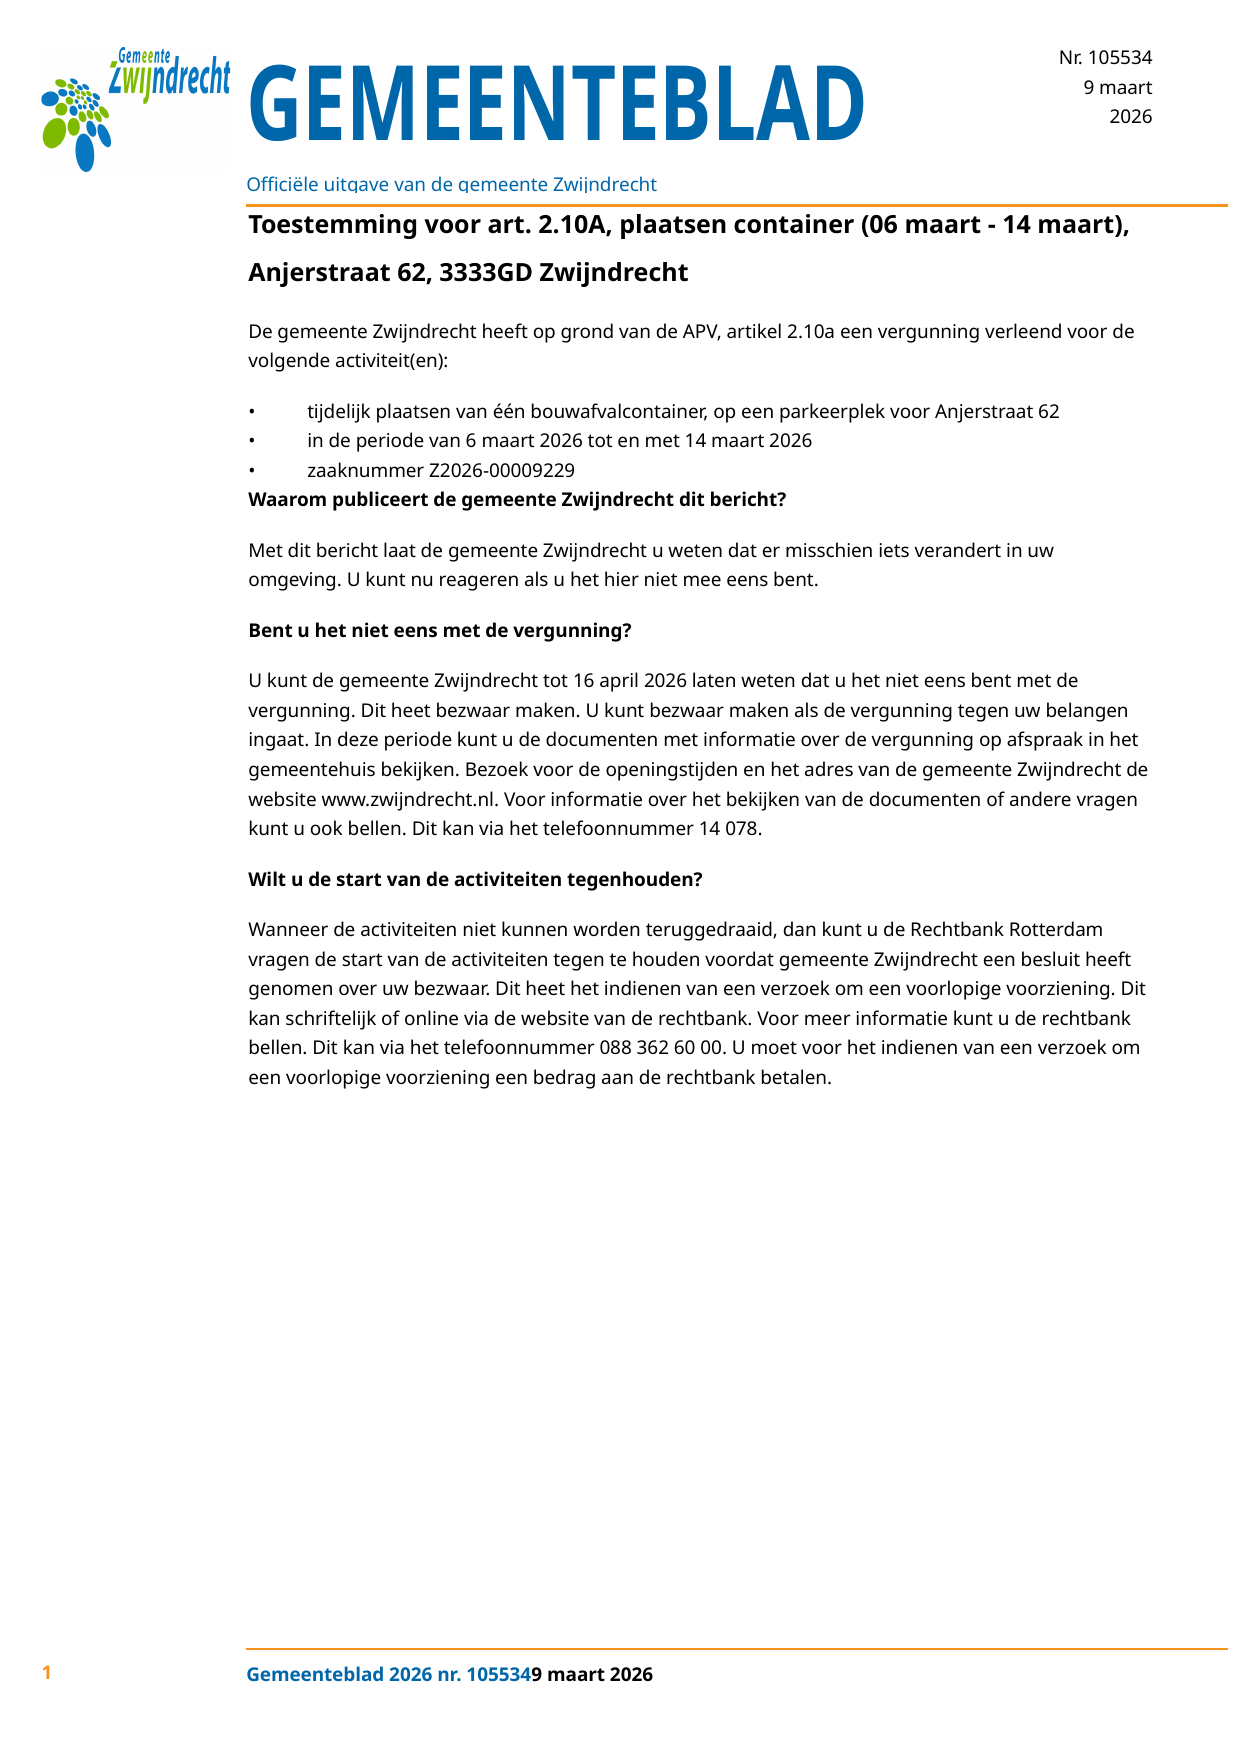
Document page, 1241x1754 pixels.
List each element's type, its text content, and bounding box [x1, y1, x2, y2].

list zaaknummer Z2026-00009229 [248, 457, 1152, 483]
text De gemeente Zwijndrecht heeft op grond van de APV, artikel 2.10a een vergunning verleend voor de volgende activiteit(en): [248, 318, 1152, 373]
text Toestemming voor art. 2.10A, plaatsen container (06 maart - 14 maart), Anjerstraat 62, 3333GD Zwijndrecht [248, 207, 1152, 288]
text Wanneer de activiteiten niet kunnen worden teruggedraaid, dan kunt u de Rechtbank Rotterdam vragen de start van de activiteiten tegen te houden voordat gemeente Zwijndrecht een besluit heeft genomen over uw bezwaar. Dit heet het indienen van een verzoek om een voorlopige voorziening. Dit kan schriftelijk of online via de website van de rechtbank. Voor meer informatie kunt u de rechtbank bellen. Dit kan via het telefoonnummer 088 362 60 00. U moet voor het indienen van een verzoek om een voorlopige voorziening een bedrag aan de rechtbank betalen. [248, 916, 1152, 1090]
list tijdelijk plaatsen van één bouwafvalcontainer, op een parkeerplek voor Anjerstraat 62 [248, 398, 1152, 424]
text U kunt de gemeente Zwijndrecht tot 16 april 2026 laten weten dat u het niet eens bent met de vergunning. Dit heet bezwaar maken. U kunt bezwaar maken als de vergunning tegen uw belangen ingaat. In deze periode kunt u de documenten met informatie over de vergunning op afspraak in het gemeentehuis bekijken. Bezoek voor de openingstijden en het adres van de gemeente Zwijndrecht de website www.zwijndrecht.nl. Voor informatie over het bekijken van de documenten of andere vragen kunt u ook bellen. Dit kan via het telefoonnummer 14 078. [248, 667, 1152, 841]
list in de periode van 6 maart 2026 tot en met 14 maart 2026 [248, 427, 1152, 453]
text Bent u het niet eens met de vergunning? [248, 617, 1152, 643]
text Wilt u de start van de activiteiten tegenhouden? [248, 866, 1152, 892]
text Waarom publiceert de gemeente Zwijndrecht dit bericht? [248, 487, 1152, 512]
picture [41, 47, 231, 172]
text Met dit bericht laat de gemeente Zwijndrecht u weten dat er misschien iets verandert in uw omgeving. U kunt nu reageren als u het hier niet mee eens bent. [248, 537, 1152, 592]
